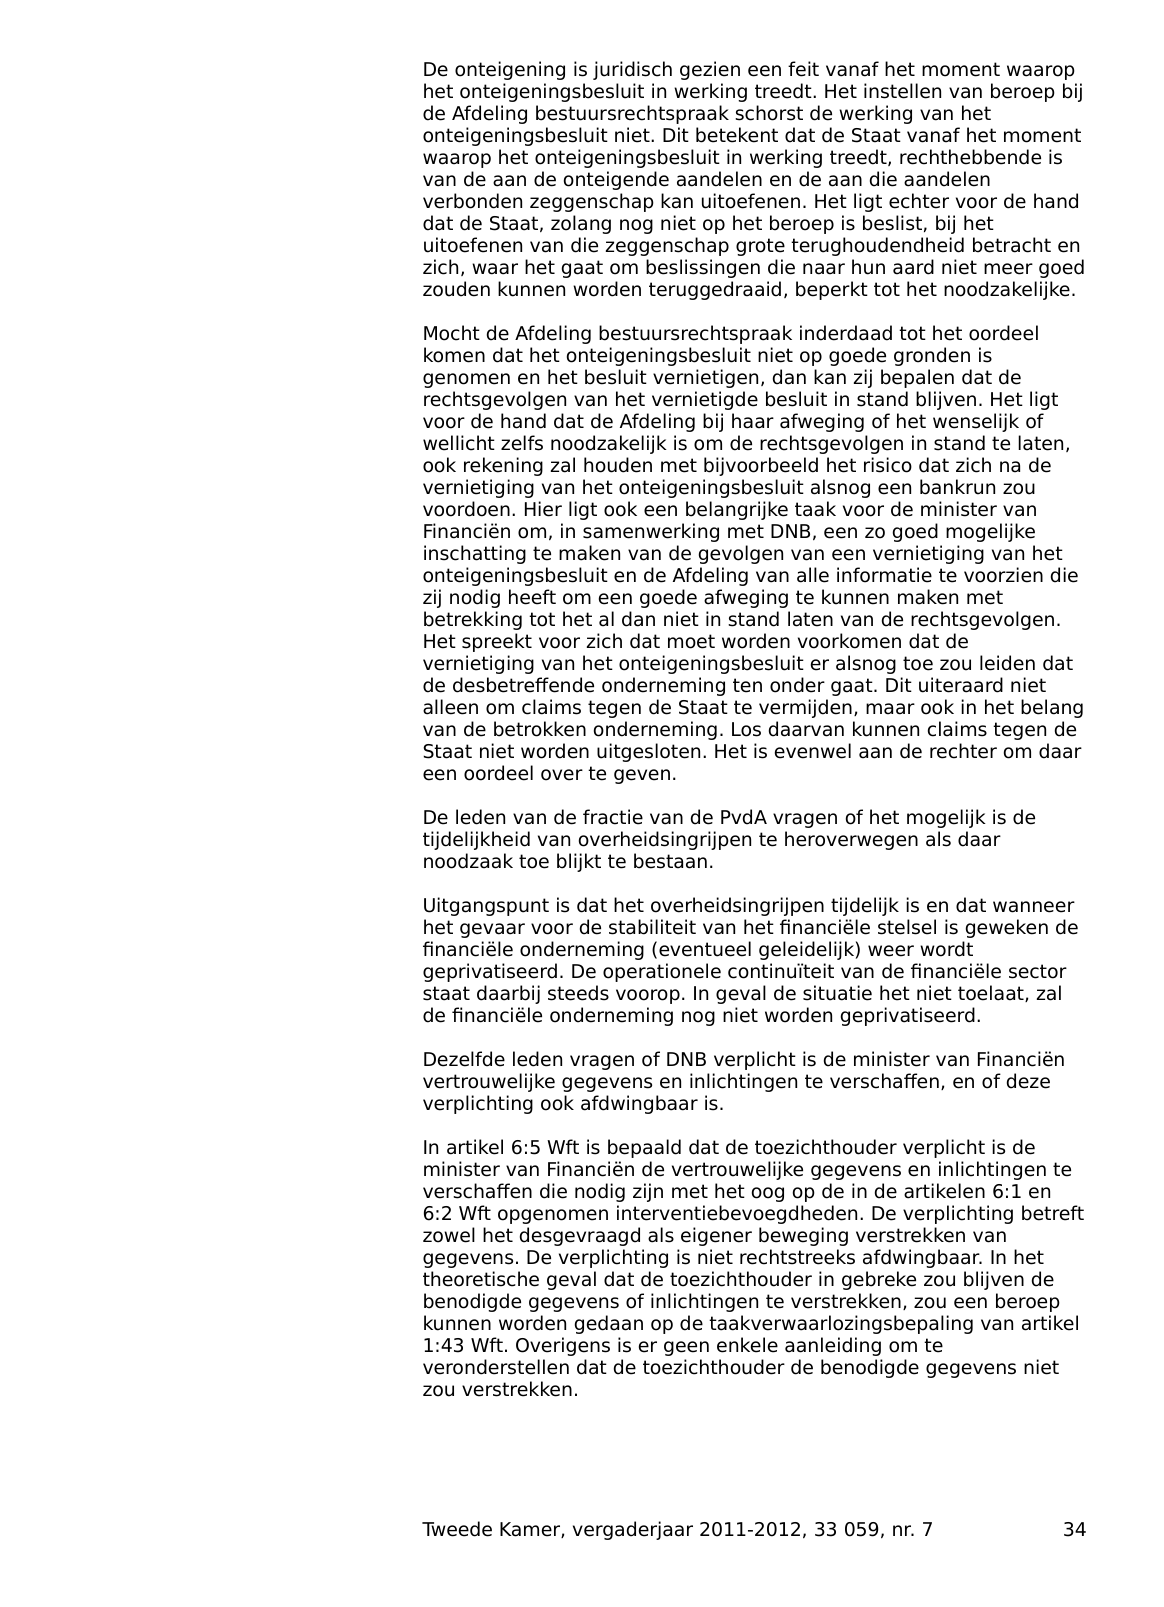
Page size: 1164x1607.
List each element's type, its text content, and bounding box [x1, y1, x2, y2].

text In artikel 6:5 Wft is bepaald dat de toezichthouder verplicht is de minister van Financiën de vertrouwelijke gegevens en inlichtingen te verschaffen die nodig zijn met het oog op de in de artikelen 6:1 en 6:2 Wft opgenomen interventiebevoegdheden. De verplichting betreft zowel het desgevraagd als eigener beweging verstrekken van gegevens. De verplichting is niet rechtstreeks afdwingbaar. In het theoretische geval dat de toezichthouder in gebreke zou blijven de benodigde gegevens of inlichtingen te verstrekken, zou een beroep kunnen worden gedaan op de taakverwaarlozingsbepaling van artikel 1:43 Wft. Overigens is er geen enkele aanleiding om te veronderstellen dat de toezichthouder de benodigde gegevens niet zou verstrekken. [422, 1137, 1087, 1401]
text Uitgangspunt is dat het overheidsingrijpen tijdelijk is en dat wanneer het gevaar voor de stabiliteit van het financiële stelsel is geweken de financiële onderneming (eventueel geleidelijk) weer wordt geprivatiseerd. De operationele continuïteit van de financiële sector staat daarbij steeds voorop. In geval de situatie het niet toelaat, zal de financiële onderneming nog niet worden geprivatiseerd. [422, 895, 1087, 1027]
text De leden van de fractie van de PvdA vragen of het mogelijk is de tijdelijkheid van overheidsingrijpen te heroverwegen als daar noodzaak toe blijkt te bestaan. [422, 807, 1087, 873]
text Mocht de Afdeling bestuursrechtspraak inderdaad tot het oordeel komen dat het onteigeningsbesluit niet op goede gronden is genomen en het besluit vernietigen, dan kan zij bepalen dat de rechtsgevolgen van het vernietigde besluit in stand blijven. Het ligt voor de hand dat de Afdeling bij haar afweging of het wenselijk of wellicht zelfs noodzakelijk is om de rechtsgevolgen in stand te laten, ook rekening zal houden met bijvoorbeeld het risico dat zich na de vernietiging van het onteigeningsbesluit alsnog een bankrun zou voordoen. Hier ligt ook een belangrijke taak voor de minister van Financiën om, in samenwerking met DNB, een zo goed mogelijke inschatting te maken van de gevolgen van een vernietiging van het onteigeningsbesluit en de Afdeling van alle informatie te voorzien die zij nodig heeft om een goede afweging te kunnen maken met betrekking tot het al dan niet in stand laten van de rechtsgevolgen. Het spreekt voor zich dat moet worden voorkomen dat de vernietiging van het onteigeningsbesluit er alsnog toe zou leiden dat de desbetreffende onderneming ten onder gaat. Dit uiteraard niet alleen om claims tegen de Staat te vermijden, maar ook in het belang van de betrokken onderneming. Los daarvan kunnen claims tegen de Staat niet worden uitgesloten. Het is evenwel aan de rechter om daar een oordeel over te geven. [422, 323, 1087, 784]
text De onteigening is juridisch gezien een feit vanaf het moment waarop het onteigeningsbesluit in werking treedt. Het instellen van beroep bij de Afdeling bestuursrechtspraak schorst de werking van het onteigeningsbesluit niet. Dit betekent dat de Staat vanaf het moment waarop het onteigeningsbesluit in werking treedt, rechthebbende is van de aan de onteigende aandelen en de aan die aandelen verbonden zeggenschap kan uitoefenen. Het ligt echter voor de hand dat de Staat, zolang nog niet op het beroep is beslist, bij het uitoefenen van die zeggenschap grote terughoudendheid betracht en zich, waar het gaat om beslissingen die naar hun aard niet meer goed zouden kunnen worden teruggedraaid, beperkt tot het noodzakelijke. [422, 59, 1087, 301]
text Dezelfde leden vragen of DNB verplicht is de minister van Financiën vertrouwelijke gegevens en inlichtingen te verschaffen, en of deze verplichting ook afdwingbaar is. [422, 1049, 1087, 1115]
